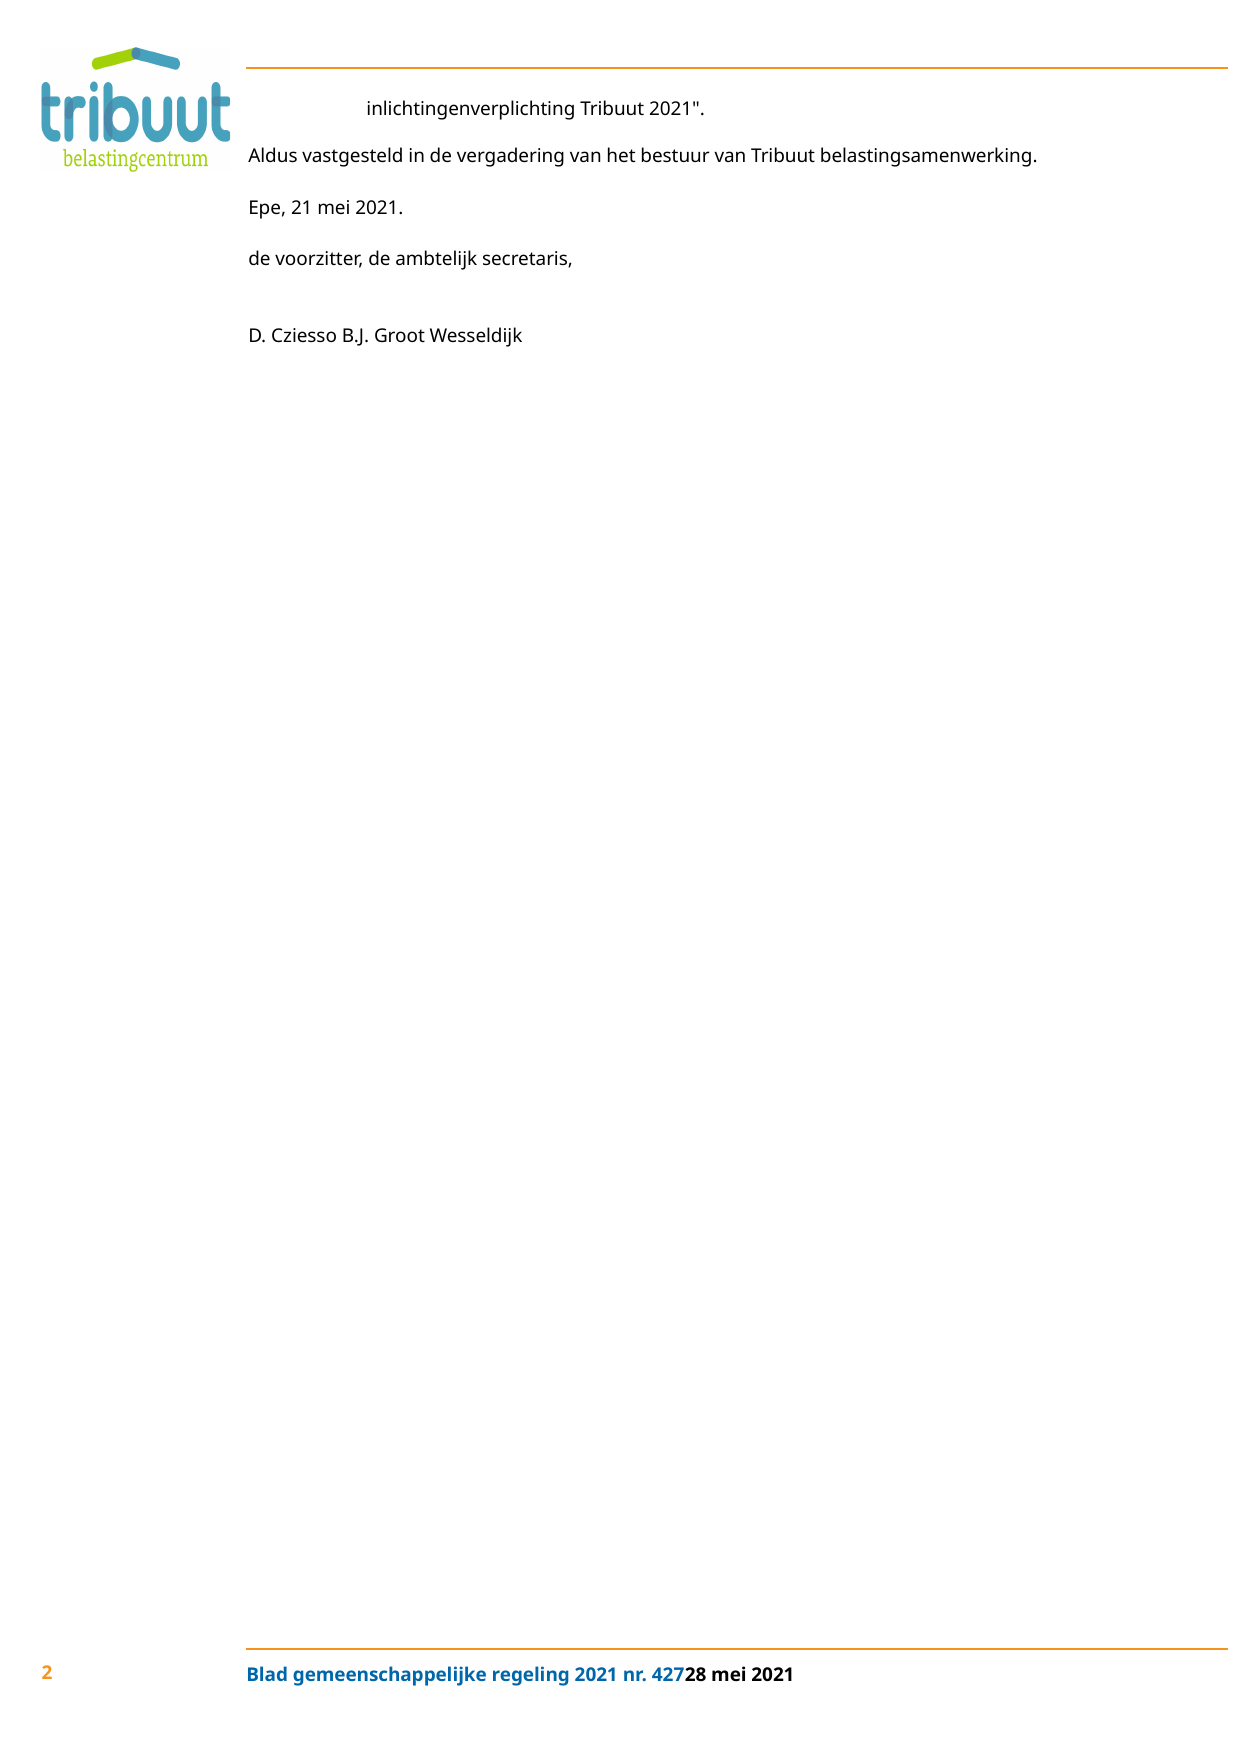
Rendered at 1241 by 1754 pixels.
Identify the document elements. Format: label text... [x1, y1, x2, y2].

list inlichtingenverplichting Tribuut 2021". [307, 95, 1152, 121]
text de voorzitter, de ambtelijk secretaris, [248, 246, 1152, 271]
text Epe, 21 mei 2021. [248, 194, 1152, 220]
picture [41, 47, 231, 172]
text D. Cziesso B.J. Groot Wesseldijk [248, 323, 1152, 348]
text Aldus vastgesteld in de vergadering van het bestuur van Tribuut belastingsamenwerking. [248, 143, 1152, 168]
